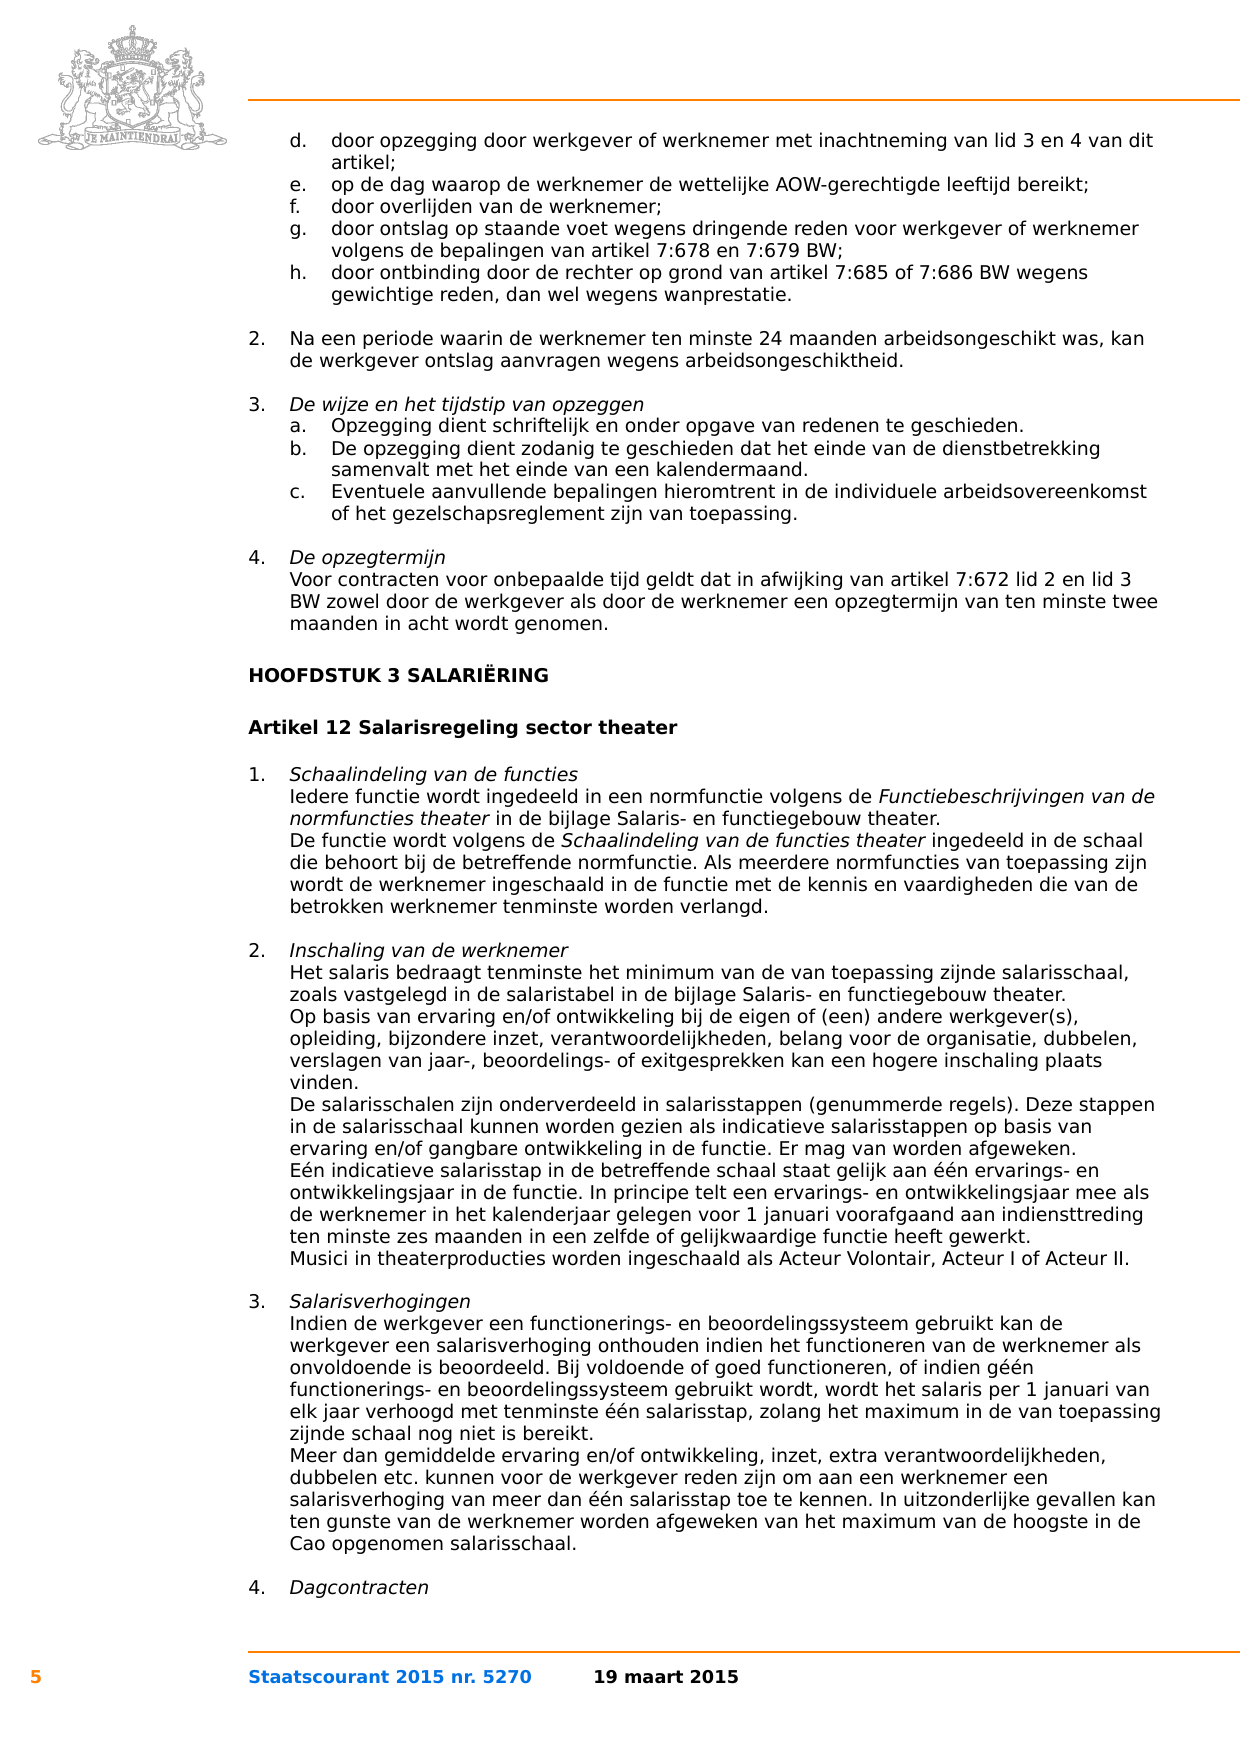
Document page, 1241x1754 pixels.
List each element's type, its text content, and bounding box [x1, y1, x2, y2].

text Eén indicatieve salarisstap in de betreffende schaal staat gelijk aan één ervarings- en ontwikkelingsjaar in de functie. In principe telt een ervarings- en ontwikkelingsjaar mee als de werknemer in het kalenderjaar gelegen voor 1 januari voorafgaand aan indiensttreding ten minste zes maanden in een zelfde of gelijkwaardige functie heeft gewerkt. [289, 1159, 1163, 1247]
text Iedere functie wordt ingedeeld in een normfunctie volgens de Functiebeschrijvingen van de normfuncties theater in de bijlage Salaris- en functiegebouw theater. [289, 786, 1163, 830]
picture [38, 25, 227, 150]
subtitle Artikel 12 Salarisregeling sector theater [248, 717, 1163, 739]
text d. door opzegging door werkgever of werknemer met inachtneming van lid 3 en 4 van dit artikel; [289, 130, 1163, 174]
text h. door ontbinding door de rechter op grond van artikel 7:685 of 7:686 BW wegens gewichtige reden, dan wel wegens wanprestatie. [289, 262, 1163, 306]
text g. door ontslag op staande voet wegens dringende reden voor werkgever of werknemer volgens de bepalingen van artikel 7:678 en 7:679 BW; [289, 218, 1163, 262]
text a. Opzegging dient schriftelijk en onder opgave van redenen te geschieden. [289, 415, 1163, 437]
text Musici in theaterproducties worden ingeschaald als Acteur Volontair, Acteur I of Acteur II. [289, 1247, 1163, 1269]
text 4. De opzegtermijn [248, 547, 1163, 569]
subtitle HOOFDSTUK 3 SALARIËRING [248, 665, 1163, 687]
text Voor contracten voor onbepaalde tijd geldt dat in afwijking van artikel 7:672 lid 2 en lid 3 BW zowel door de werkgever als door de werknemer een opzegtermijn van ten minste twee maanden in acht wordt genomen. [289, 569, 1163, 635]
text b. De opzegging dient zodanig te geschieden dat het einde van de dienstbetrekking samenvalt met het einde van een kalendermaand. [289, 437, 1163, 481]
text 3. De wijze en het tijdstip van opzeggen [248, 393, 1163, 415]
text c. Eventuele aanvullende bepalingen hieromtrent in de individuele arbeidsovereenkomst of het gezelschapsreglement zijn van toepassing. [289, 481, 1163, 525]
text 2. Na een periode waarin de werknemer ten minste 24 maanden arbeidsongeschikt was, kan de werkgever ontslag aanvragen wegens arbeidsongeschiktheid. [248, 328, 1163, 372]
text e. op de dag waarop de werknemer de wettelijke AOW-gerechtigde leeftijd bereikt; [289, 174, 1163, 196]
text 2. Inschaling van de werknemer [248, 940, 1163, 962]
text f. door overlijden van de werknemer; [289, 196, 1163, 218]
text De salarisschalen zijn onderverdeeld in salarisstappen (genummerde regels). Deze stappen in de salarisschaal kunnen worden gezien als indicatieve salarisstappen op basis van ervaring en/of gangbare ontwikkeling in de functie. Er mag van worden afgeweken. [289, 1094, 1163, 1159]
text 1. Schaalindeling van de functies [248, 764, 1163, 786]
text 4. Dagcontracten [248, 1577, 1163, 1599]
text 3. Salarisverhogingen [248, 1291, 1163, 1313]
text Meer dan gemiddelde ervaring en/of ontwikkeling, inzet, extra verantwoordelijkheden, dubbelen etc. kunnen voor de werkgever reden zijn om aan een werknemer een salarisverhoging van meer dan één salarisstap toe te kennen. In uitzonderlijke gevallen kan ten gunste van de werknemer worden afgeweken van het maximum van de hoogste in de Cao opgenomen salarisschaal. [289, 1445, 1163, 1555]
text De functie wordt volgens de Schaalindeling van de functies theater ingedeeld in de schaal die behoort bij de betreffende normfunctie. Als meerdere normfuncties van toepassing zijn wordt de werknemer ingeschaald in de functie met de kennis en vaardigheden die van de betrokken werknemer tenminste worden verlangd. [289, 830, 1163, 918]
text Op basis van ervaring en/of ontwikkeling bij de eigen of (een) andere werkgever(s), opleiding, bijzondere inzet, verantwoordelijkheden, belang voor de organisatie, dubbelen, verslagen van jaar-, beoordelings- of exitgesprekken kan een hogere inschaling plaats vinden. [289, 1006, 1163, 1094]
text Indien de werkgever een functionerings- en beoordelingssysteem gebruikt kan de werkgever een salarisverhoging onthouden indien het functioneren van de werknemer als onvoldoende is beoordeeld. Bij voldoende of goed functioneren, of indien géén functionerings- en beoordelingssysteem gebruikt wordt, wordt het salaris per 1 januari van elk jaar verhoogd met tenminste één salarisstap, zolang het maximum in de van toepassing zijnde schaal nog niet is bereikt. [289, 1313, 1163, 1445]
text Het salaris bedraagt tenminste het minimum van de van toepassing zijnde salarisschaal, zoals vastgelegd in de salaristabel in de bijlage Salaris- en functiegebouw theater. [289, 962, 1163, 1006]
